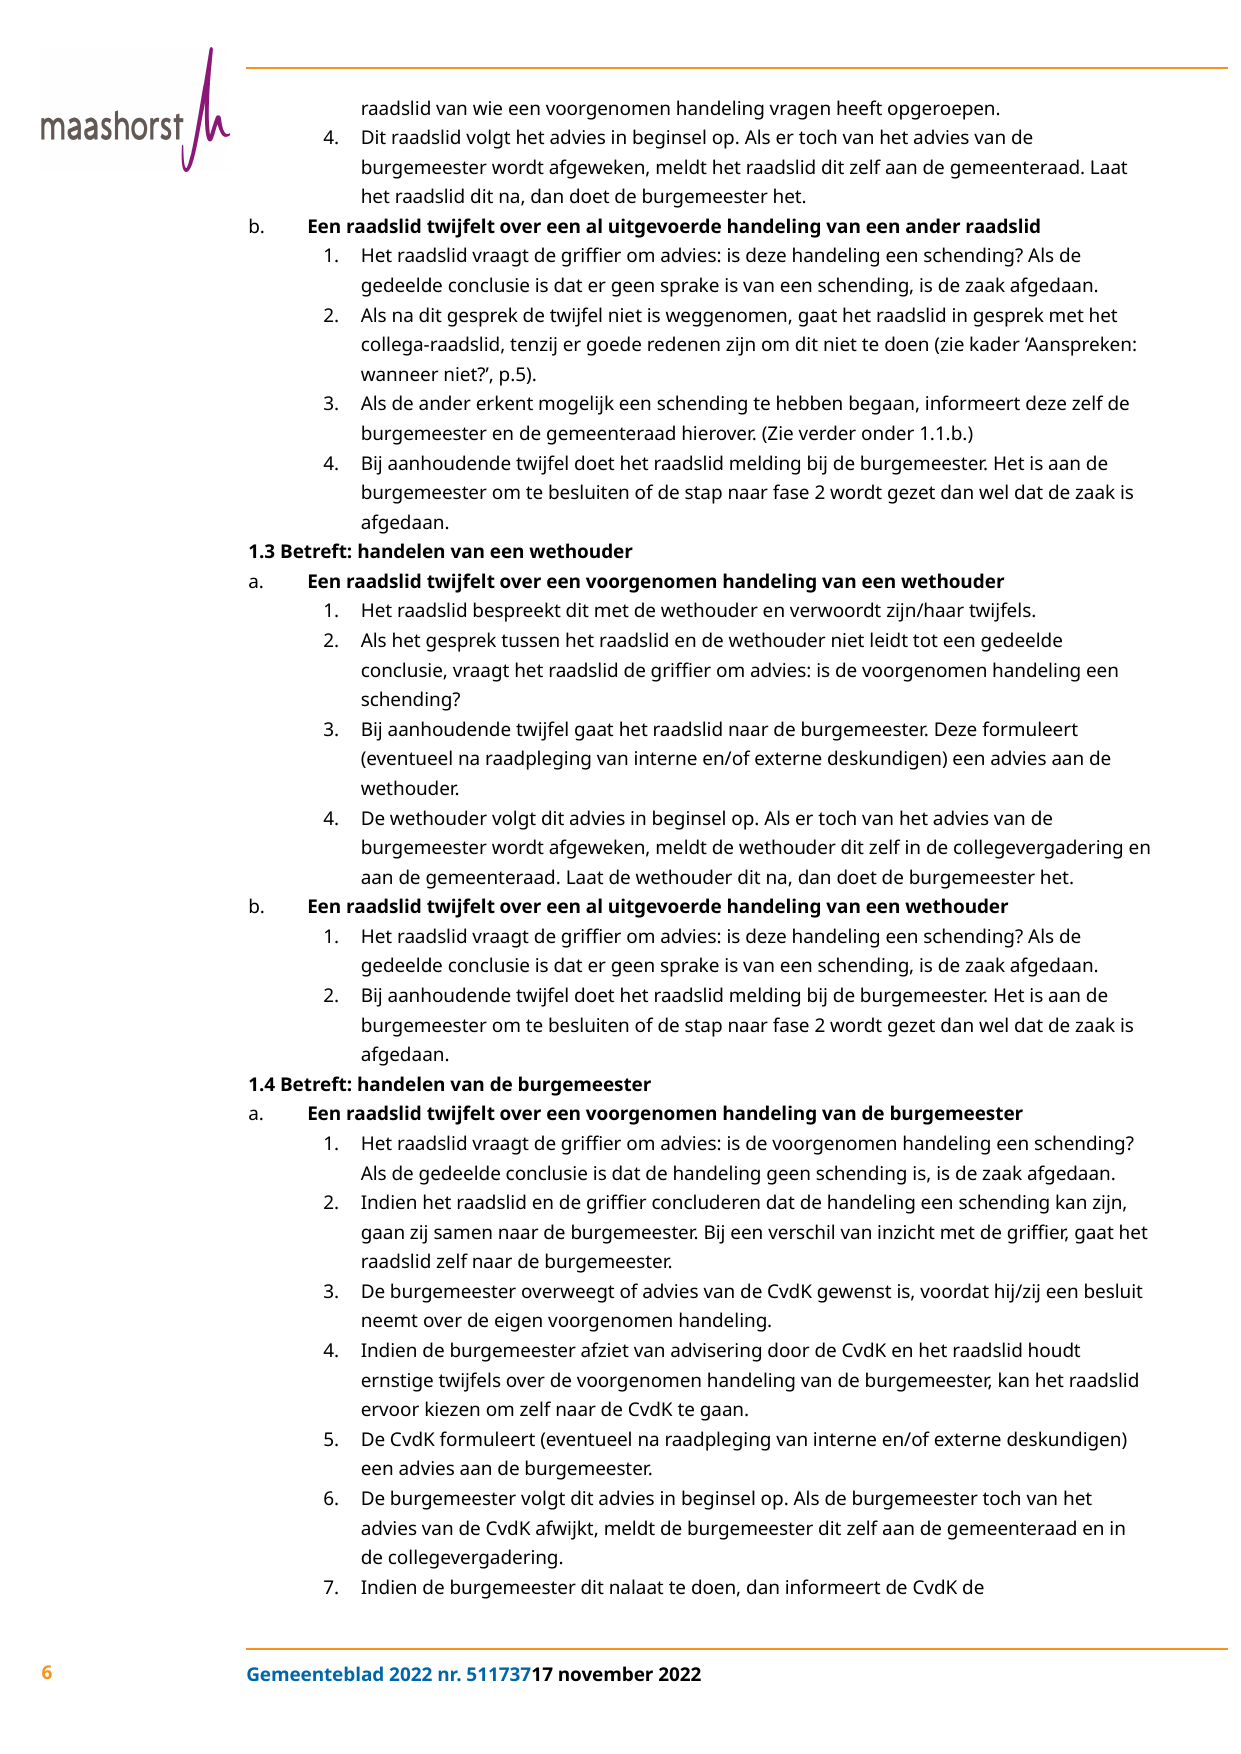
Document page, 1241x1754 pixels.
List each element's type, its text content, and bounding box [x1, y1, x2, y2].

list De wethouder volgt dit advies in beginsel op. Als er toch van het advies van de burgemeester wordt afgeweken, meldt de wethouder dit zelf in de collegevergadering en aan de gemeenteraad. Laat de wethouder dit na, dan doet de burgemeester het. [323, 805, 1152, 890]
list Indien de burgemeester dit nalaat te doen, dan informeert de CvdK de [323, 1574, 1152, 1600]
picture [41, 47, 231, 172]
list Als na dit gesprek de twijfel niet is weggenomen, gaat het raadslid in gesprek met het collega-raadslid, tenzij er goede redenen zijn om dit niet te doen (zie kader ‘Aanspreken: wanneer niet?’, p.5). [323, 302, 1152, 387]
list Een raadslid twijfelt over een al uitgevoerde handeling van een ander raadslid [248, 213, 1152, 239]
list Een raadslid twijfelt over een voorgenomen handeling van een wethouder [248, 568, 1152, 594]
list De burgemeester volgt dit advies in beginsel op. Als de burgemeester toch van het advies van de CvdK afwijkt, meldt de burgemeester dit zelf aan de gemeenteraad en in de collegevergadering. [323, 1485, 1152, 1570]
text 1.4 Betreft: handelen van de burgemeester [248, 1071, 1152, 1097]
list Een raadslid twijfelt over een al uitgevoerde handeling van een wethouder [248, 893, 1152, 919]
list raadslid van wie een voorgenomen handeling vragen heeft opgeroepen. [323, 95, 1152, 121]
list Het raadslid bespreekt dit met de wethouder en verwoordt zijn/haar twijfels. [323, 598, 1152, 623]
list Een raadslid twijfelt over een voorgenomen handeling van de burgemeester [248, 1101, 1152, 1126]
list Het raadslid vraagt de griffier om advies: is de voorgenomen handeling een schending? Als de gedeelde conclusie is dat de handeling geen schending is, is de zaak afgedaan. [323, 1130, 1152, 1186]
list Als het gesprek tussen het raadslid en de wethouder niet leidt tot een gedeelde conclusie, vraagt het raadslid de griffier om advies: is de voorgenomen handeling een schending? [323, 627, 1152, 712]
list De CvdK formuleert (eventueel na raadpleging van interne en/of externe deskundigen) een advies aan de burgemeester. [323, 1426, 1152, 1481]
list Bij aanhoudende twijfel doet het raadslid melding bij de burgemeester. Het is aan de burgemeester om te besluiten of de stap naar fase 2 wordt gezet dan wel dat de zaak is afgedaan. [323, 450, 1152, 535]
list Bij aanhoudende twijfel gaat het raadslid naar de burgemeester. Deze formuleert (eventueel na raadpleging van interne en/of externe deskundigen) een advies aan de wethouder. [323, 716, 1152, 801]
list Als de ander erkent mogelijk een schending te hebben begaan, informeert deze zelf de burgemeester en de gemeenteraad hierover. (Zie verder onder 1.1.b.) [323, 391, 1152, 446]
text 1.3 Betreft: handelen van een wethouder [248, 538, 1152, 564]
list Bij aanhoudende twijfel doet het raadslid melding bij de burgemeester. Het is aan de burgemeester om te besluiten of de stap naar fase 2 wordt gezet dan wel dat de zaak is afgedaan. [323, 982, 1152, 1067]
list Indien de burgemeester afziet van advisering door de CvdK en het raadslid houdt ernstige twijfels over de voorgenomen handeling van de burgemeester, kan het raadslid ervoor kiezen om zelf naar de CvdK te gaan. [323, 1337, 1152, 1422]
list Het raadslid vraagt de griffier om advies: is deze handeling een schending? Als de gedeelde conclusie is dat er geen sprake is van een schending, is de zaak afgedaan. [323, 923, 1152, 978]
list Het raadslid vraagt de griffier om advies: is deze handeling een schending? Als de gedeelde conclusie is dat er geen sprake is van een schending, is de zaak afgedaan. [323, 243, 1152, 298]
list Dit raadslid volgt het advies in beginsel op. Als er toch van het advies van de burgemeester wordt afgeweken, meldt het raadslid dit zelf aan de gemeenteraad. Laat het raadslid dit na, dan doet de burgemeester het. [323, 124, 1152, 209]
list De burgemeester overweegt of advies van de CvdK gewenst is, voordat hij/zij een besluit neemt over de eigen voorgenomen handeling. [323, 1278, 1152, 1333]
list Indien het raadslid en de griffier concluderen dat de handeling een schending kan zijn, gaan zij samen naar de burgemeester. Bij een verschil van inzicht met de griffier, gaat het raadslid zelf naar de burgemeester. [323, 1189, 1152, 1274]
